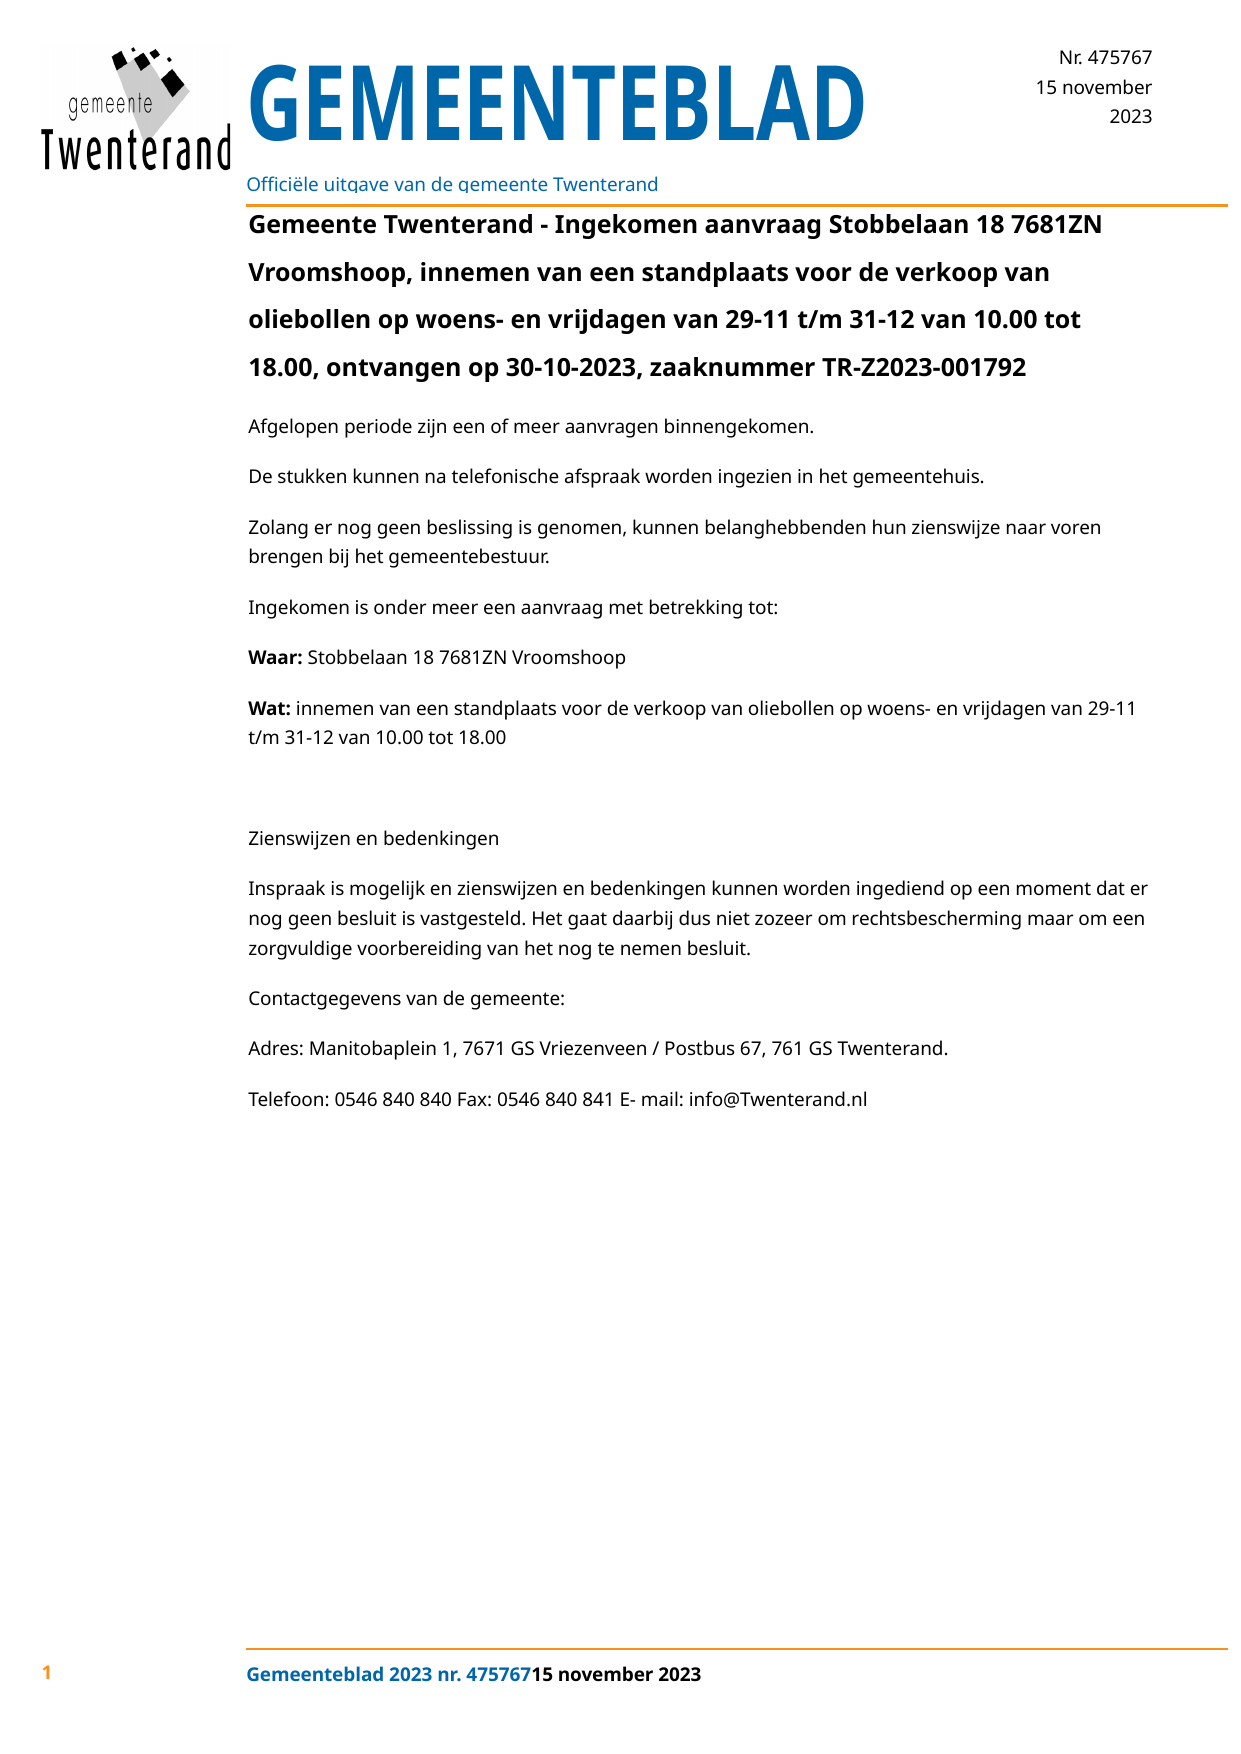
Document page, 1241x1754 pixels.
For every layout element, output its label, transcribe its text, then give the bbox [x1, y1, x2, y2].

text Ingekomen is onder meer een aanvraag met betrekking tot: [248, 594, 1152, 620]
picture [41, 47, 231, 172]
text Gemeente Twenterand - Ingekomen aanvraag Stobbelaan 18 7681ZN Vroomshoop, innemen van een standplaats voor de verkoop van oliebollen op woens- en vrijdagen van 29-11 t/m 31-12 van 10.00 tot 18.00, ontvangen op 30-10-2023, zaaknummer TR-Z2023-001792 [248, 207, 1152, 384]
text Afgelopen periode zijn een of meer aanvragen binnengekomen. [248, 413, 1152, 439]
text Waar: Stobbelaan 18 7681ZN Vroomshoop [248, 644, 1152, 670]
text Zolang er nog geen beslissing is genomen, kunnen belanghebbenden hun zienswijze naar voren brengen bij het gemeentebestuur. [248, 514, 1152, 569]
text Telefoon: 0546 840 840 Fax: 0546 840 841 E- mail: info@Twenterand.nl [248, 1086, 1152, 1112]
text Adres: Manitobaplein 1, 7671 GS Vriezenveen / Postbus 67, 761 GS Twenterand. [248, 1036, 1152, 1061]
text De stukken kunnen na telefonische afspraak worden ingezien in het gemeentehuis. [248, 463, 1152, 489]
text Inspraak is mogelijk en zienswijzen en bedenkingen kunnen worden ingediend op een moment dat er nog geen besluit is vastgesteld. Het gaat daarbij dus niet zozeer om rechtsbescherming maar om een zorgvuldige voorbereiding van het nog te nemen besluit. [248, 876, 1152, 961]
text Wat: innemen van een standplaats voor de verkoop van oliebollen op woens- en vrijdagen van 29-11 t/m 31-12 van 10.00 tot 18.00 [248, 695, 1152, 750]
text Zienswijzen en bedenkingen [248, 825, 1152, 851]
text Contactgegevens van de gemeente: [248, 985, 1152, 1011]
